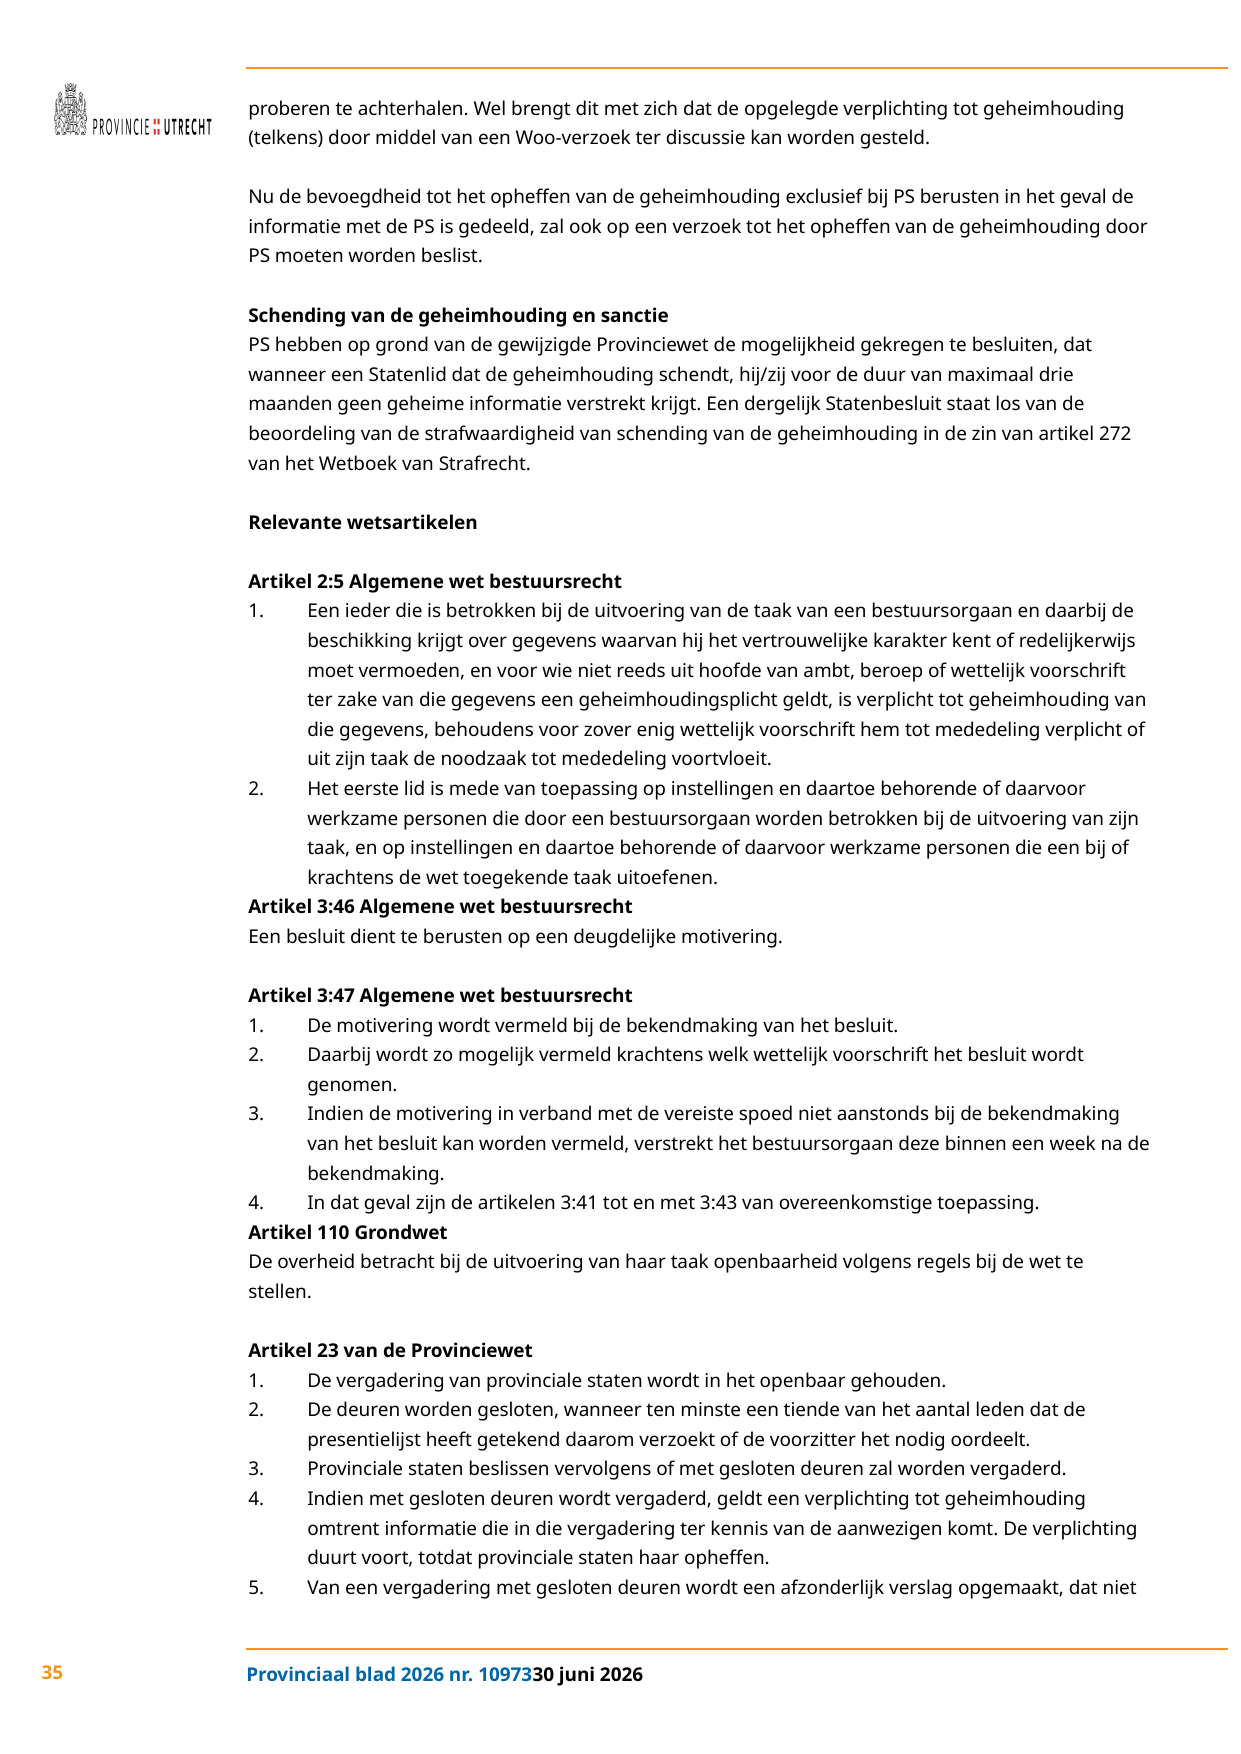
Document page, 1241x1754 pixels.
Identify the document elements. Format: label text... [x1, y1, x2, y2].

list De motivering wordt vermeld bij de bekendmaking van het besluit. [248, 1012, 1152, 1038]
list De deuren worden gesloten, wanneer ten minste een tiende van het aantal leden dat de presentielijst heeft getekend daarom verzoekt of de voorzitter het nodig oordeelt. [248, 1396, 1152, 1452]
text Artikel 3:47 Algemene wet bestuursrecht [248, 982, 1152, 1008]
list De vergadering van provinciale staten wordt in het openbaar gehouden. [248, 1367, 1152, 1393]
text Artikel 2:5 Algemene wet bestuursrecht [248, 568, 1152, 594]
text Schending van de geheimhouding en sanctie [248, 302, 1152, 328]
picture [41, 47, 231, 172]
list Indien de motivering in verband met de vereiste spoed niet aanstonds bij de bekendmaking van het besluit kan worden vermeld, verstrekt het bestuursorgaan deze binnen een week na de bekendmaking. [248, 1101, 1152, 1186]
list Het eerste lid is mede van toepassing op instellingen en daartoe behorende of daarvoor werkzame personen die door een bestuursorgaan worden betrokken bij de uitvoering van zijn taak, en op instellingen en daartoe behorende of daarvoor werkzame personen die een bij of krachtens de wet toegekende taak uitoefenen. [248, 775, 1152, 890]
text Artikel 3:46 Algemene wet bestuursrecht [248, 893, 1152, 919]
text Nu de bevoegdheid tot het opheffen van de geheimhouding exclusief bij PS berusten in het geval de informatie met de PS is gedeeld, zal ook op een verzoek tot het opheffen van de geheimhouding door PS moeten worden beslist. [248, 183, 1152, 268]
text Relevante wetsartikelen [248, 509, 1152, 535]
list Een ieder die is betrokken bij de uitvoering van de taak van een bestuursorgaan en daarbij de beschikking krijgt over gegevens waarvan hij het vertrouwelijke karakter kent of redelijkerwijs moet vermoeden, en voor wie niet reeds uit hoofde van ambt, beroep of wettelijk voorschrift ter zake van die gegevens een geheimhoudingsplicht geldt, is verplicht tot geheimhouding van die gegevens, behoudens voor zover enig wettelijk voorschrift hem tot mededeling verplicht of uit zijn taak de noodzaak tot mededeling voortvloeit. [248, 598, 1152, 771]
text De overheid betracht bij de uitvoering van haar taak openbaarheid volgens regels bij de wet te stellen. [248, 1248, 1152, 1304]
list In dat geval zijn de artikelen 3:41 tot en met 3:43 van overeenkomstige toepassing. [248, 1189, 1152, 1215]
text PS hebben op grond van de gewijzigde Provinciewet de mogelijkheid gekregen te besluiten, dat wanneer een Statenlid dat de geheimhouding schendt, hij/zij voor de duur van maximaal drie maanden geen geheime informatie verstrekt krijgt. Een dergelijk Statenbesluit staat los van de beoordeling van de strafwaardigheid van schending van de geheimhouding in de zin van artikel 272 van het Wetboek van Strafrecht. [248, 331, 1152, 476]
list Daarbij wordt zo mogelijk vermeld krachtens welk wettelijk voorschrift het besluit wordt genomen. [248, 1041, 1152, 1097]
list Van een vergadering met gesloten deuren wordt een afzonderlijk verslag opgemaakt, dat niet [248, 1574, 1152, 1600]
text Artikel 23 van de Provinciewet [248, 1337, 1152, 1363]
text Een besluit dient te berusten op een deugdelijke motivering. [248, 923, 1152, 949]
text proberen te achterhalen. Wel brengt dit met zich dat de opgelegde verplichting tot geheimhouding (telkens) door middel van een Woo-verzoek ter discussie kan worden gesteld. [248, 95, 1152, 150]
text Artikel 110 Grondwet [248, 1219, 1152, 1245]
list Provinciale staten beslissen vervolgens of met gesloten deuren zal worden vergaderd. [248, 1456, 1152, 1481]
list Indien met gesloten deuren wordt vergaderd, geldt een verplichting tot geheimhouding omtrent informatie die in die vergadering ter kennis van de aanwezigen komt. De verplichting duurt voort, totdat provinciale staten haar opheffen. [248, 1485, 1152, 1570]
